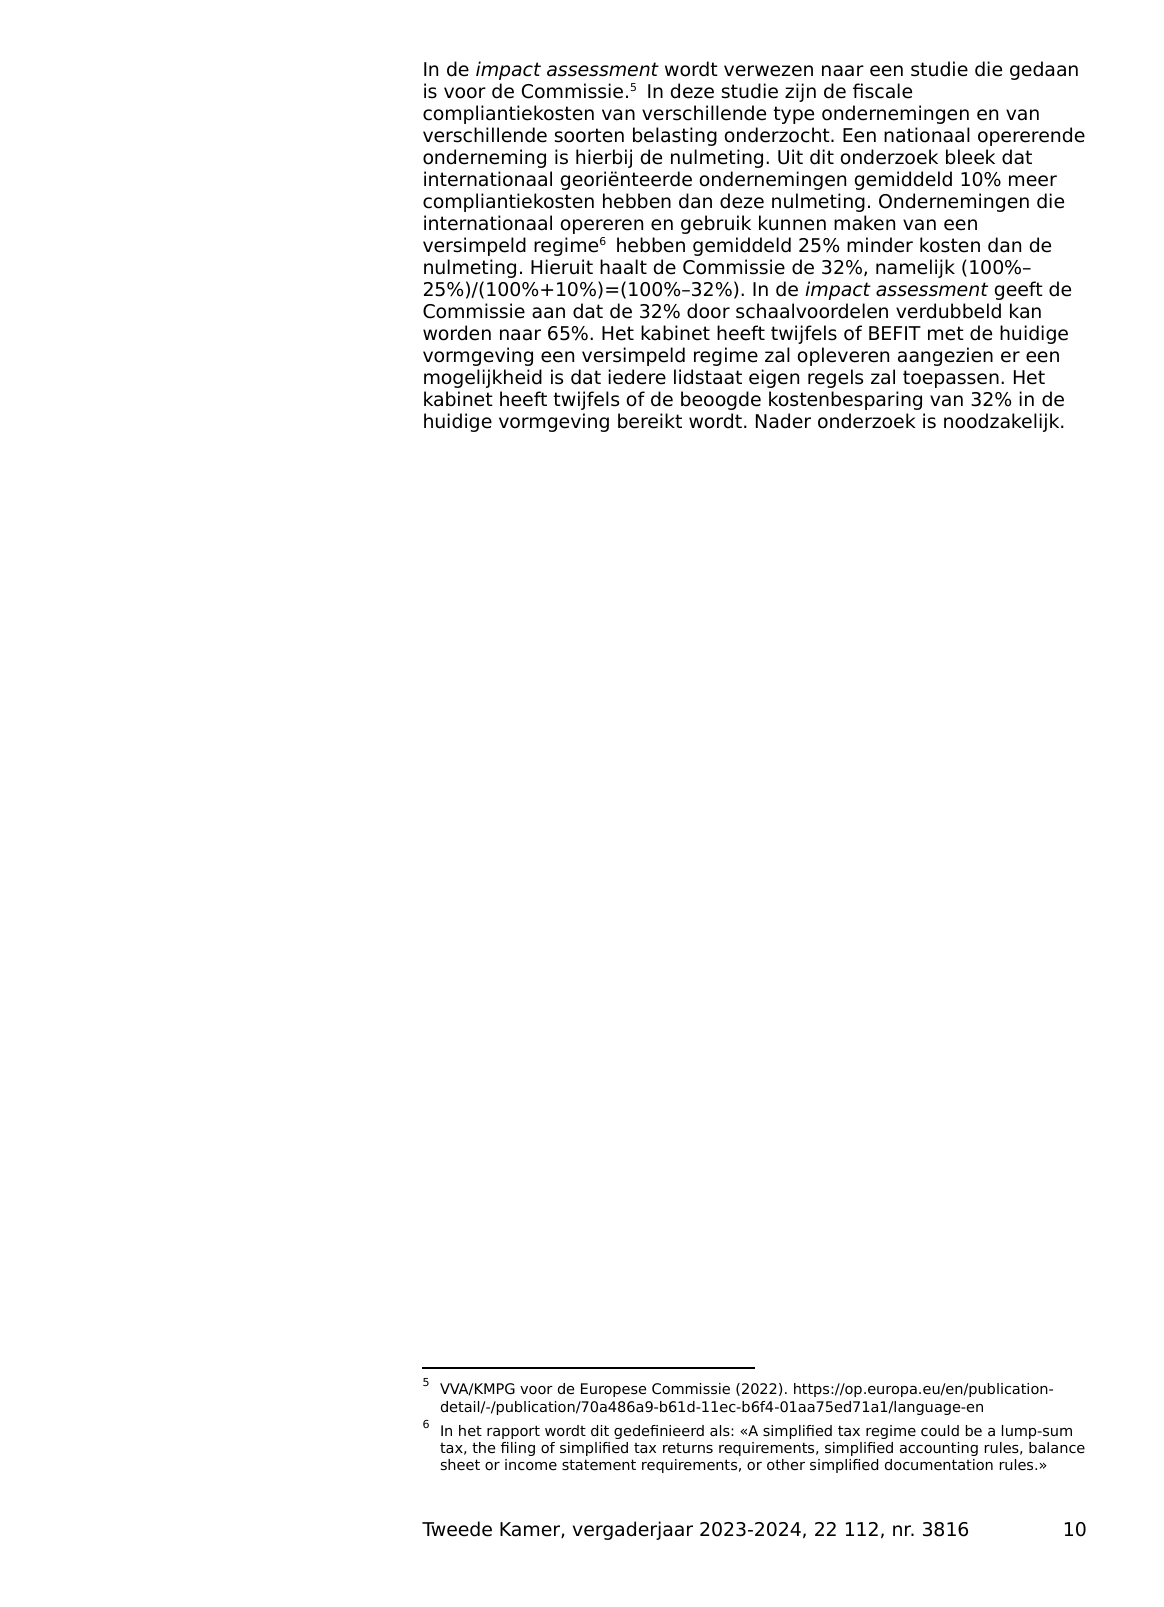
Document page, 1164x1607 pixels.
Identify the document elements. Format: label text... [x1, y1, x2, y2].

text In het rapport wordt dit gedefinieerd als: «A simplified tax regime could be a lump-sum tax, the filing of simplified tax returns requirements, simplified accounting rules, balance sheet or income statement requirements, or other simplified documentation rules.» [422, 1418, 1087, 1474]
text In de impact assessment wordt verwezen naar een studie die gedaan is voor de Commissie. In deze studie zijn de fiscale compliantiekosten van verschillende type ondernemingen en van verschillende soorten belasting onderzocht. Een nationaal opererende onderneming is hierbij de nulmeting. Uit dit onderzoek bleek dat internationaal georiënteerde ondernemingen gemiddeld 10% meer compliantiekosten hebben dan deze nulmeting. Ondernemingen die internationaal opereren en gebruik kunnen maken van een versimpeld regime hebben gemiddeld 25% minder kosten dan de nulmeting. Hieruit haalt de Commissie de 32%, namelijk (100%–25%)/(100%+10%)=(100%–32%). In de impact assessment geeft de Commissie aan dat de 32% door schaalvoordelen verdubbeld kan worden naar 65%. Het kabinet heeft twijfels of BEFIT met de huidige vormgeving een versimpeld regime zal opleveren aangezien er een mogelijkheid is dat iedere lidstaat eigen regels zal toepassen. Het kabinet heeft twijfels of de beoogde kostenbesparing van 32% in de huidige vormgeving bereikt wordt. Nader onderzoek is noodzakelijk. [422, 59, 1087, 433]
text VVA/KMPG voor de Europese Commissie (2022). https://op.europa.eu/en/publication-detail/-/publication/70a486a9-b61d-11ec-b6f4-01aa75ed71a1/language-en [422, 1377, 1087, 1416]
